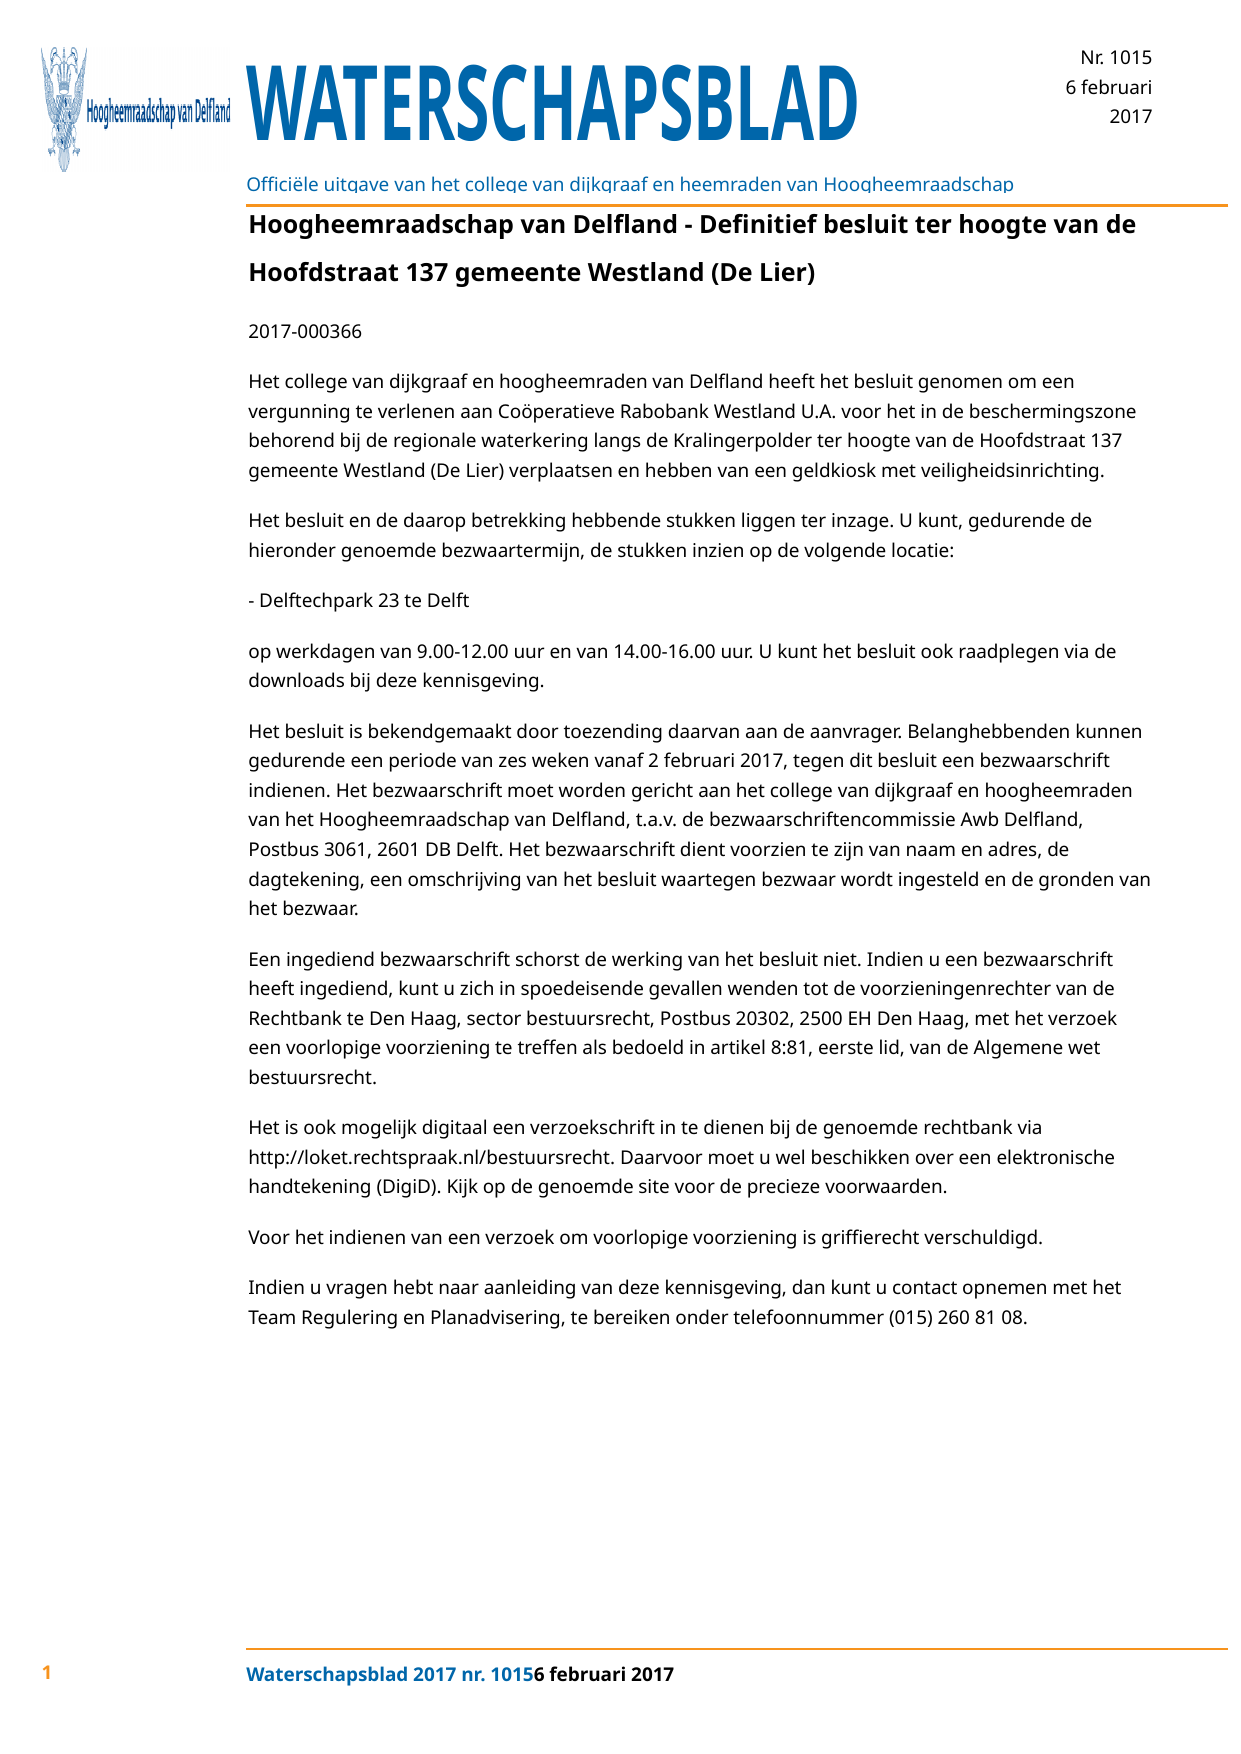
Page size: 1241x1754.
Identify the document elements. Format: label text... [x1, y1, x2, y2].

text Het is ook mogelijk digitaal een verzoekschrift in te dienen bij de genoemde rechtbank via http://loket.rechtspraak.nl/bestuursrecht. Daarvoor moet u wel beschikken over een elektronische handtekening (DigiD). Kijk op de genoemde site voor de precieze voorwaarden. [248, 1114, 1152, 1199]
text - Delftechpark 23 te Delft [248, 587, 1152, 613]
text Het besluit en de daarop betrekking hebbende stukken liggen ter inzage. U kunt, gedurende de hieronder genoemde bezwaartermijn, de stukken inzien op de volgende locatie: [248, 507, 1152, 563]
text Het college van dijkgraaf en hoogheemraden van Delfland heeft het besluit genomen om een vergunning te verlenen aan Coöperatieve Rabobank Westland U.A. voor het in de beschermingszone behorend bij de regionale waterkering langs de Kralingerpolder ter hoogte van de Hoofdstraat 137 gemeente Westland (De Lier) verplaatsen en hebben van een geldkiosk met veiligheidsinrichting. [248, 368, 1152, 483]
text Voor het indienen van een verzoek om voorlopige voorziening is griffierecht verschuldigd. [248, 1224, 1152, 1250]
picture [41, 47, 231, 172]
text 2017-000366 [248, 318, 1152, 344]
text Het besluit is bekendgemaakt door toezending daarvan aan de aanvrager. Belanghebbenden kunnen gedurende een periode van zes weken vanaf 2 februari 2017, tegen dit besluit een bezwaarschrift indienen. Het bezwaarschrift moet worden gericht aan het college van dijkgraaf en hoogheemraden van het Hoogheemraadschap van Delfland, t.a.v. de bezwaarschriftencommissie Awb Delfland, Postbus 3061, 2601 DB Delft. Het bezwaarschrift dient voorzien te zijn van naam en adres, de dagtekening, een omschrijving van het besluit waartegen bezwaar wordt ingesteld en de gronden van het bezwaar. [248, 718, 1152, 921]
text Indien u vragen hebt naar aanleiding van deze kennisgeving, dan kunt u contact opnemen met het Team Regulering en Planadvisering, te bereiken onder telefoonnummer (015) 260 81 08. [248, 1274, 1152, 1330]
text Een ingediend bezwaarschrift schorst de werking van het besluit niet. Indien u een bezwaarschrift heeft ingediend, kunt u zich in spoedeisende gevallen wenden tot de voorzieningenrechter van de Rechtbank te Den Haag, sector bestuursrecht, Postbus 20302, 2500 EH Den Haag, met het verzoek een voorlopige voorziening te treffen als bedoeld in artikel 8:81, eerste lid, van de Algemene wet bestuursrecht. [248, 946, 1152, 1090]
text Hoogheemraadschap van Delfland - Definitief besluit ter hoogte van de Hoofdstraat 137 gemeente Westland (De Lier) [248, 207, 1152, 288]
text op werkdagen van 9.00-12.00 uur en van 14.00-16.00 uur. U kunt het besluit ook raadplegen via de downloads bij deze kennisgeving. [248, 638, 1152, 693]
